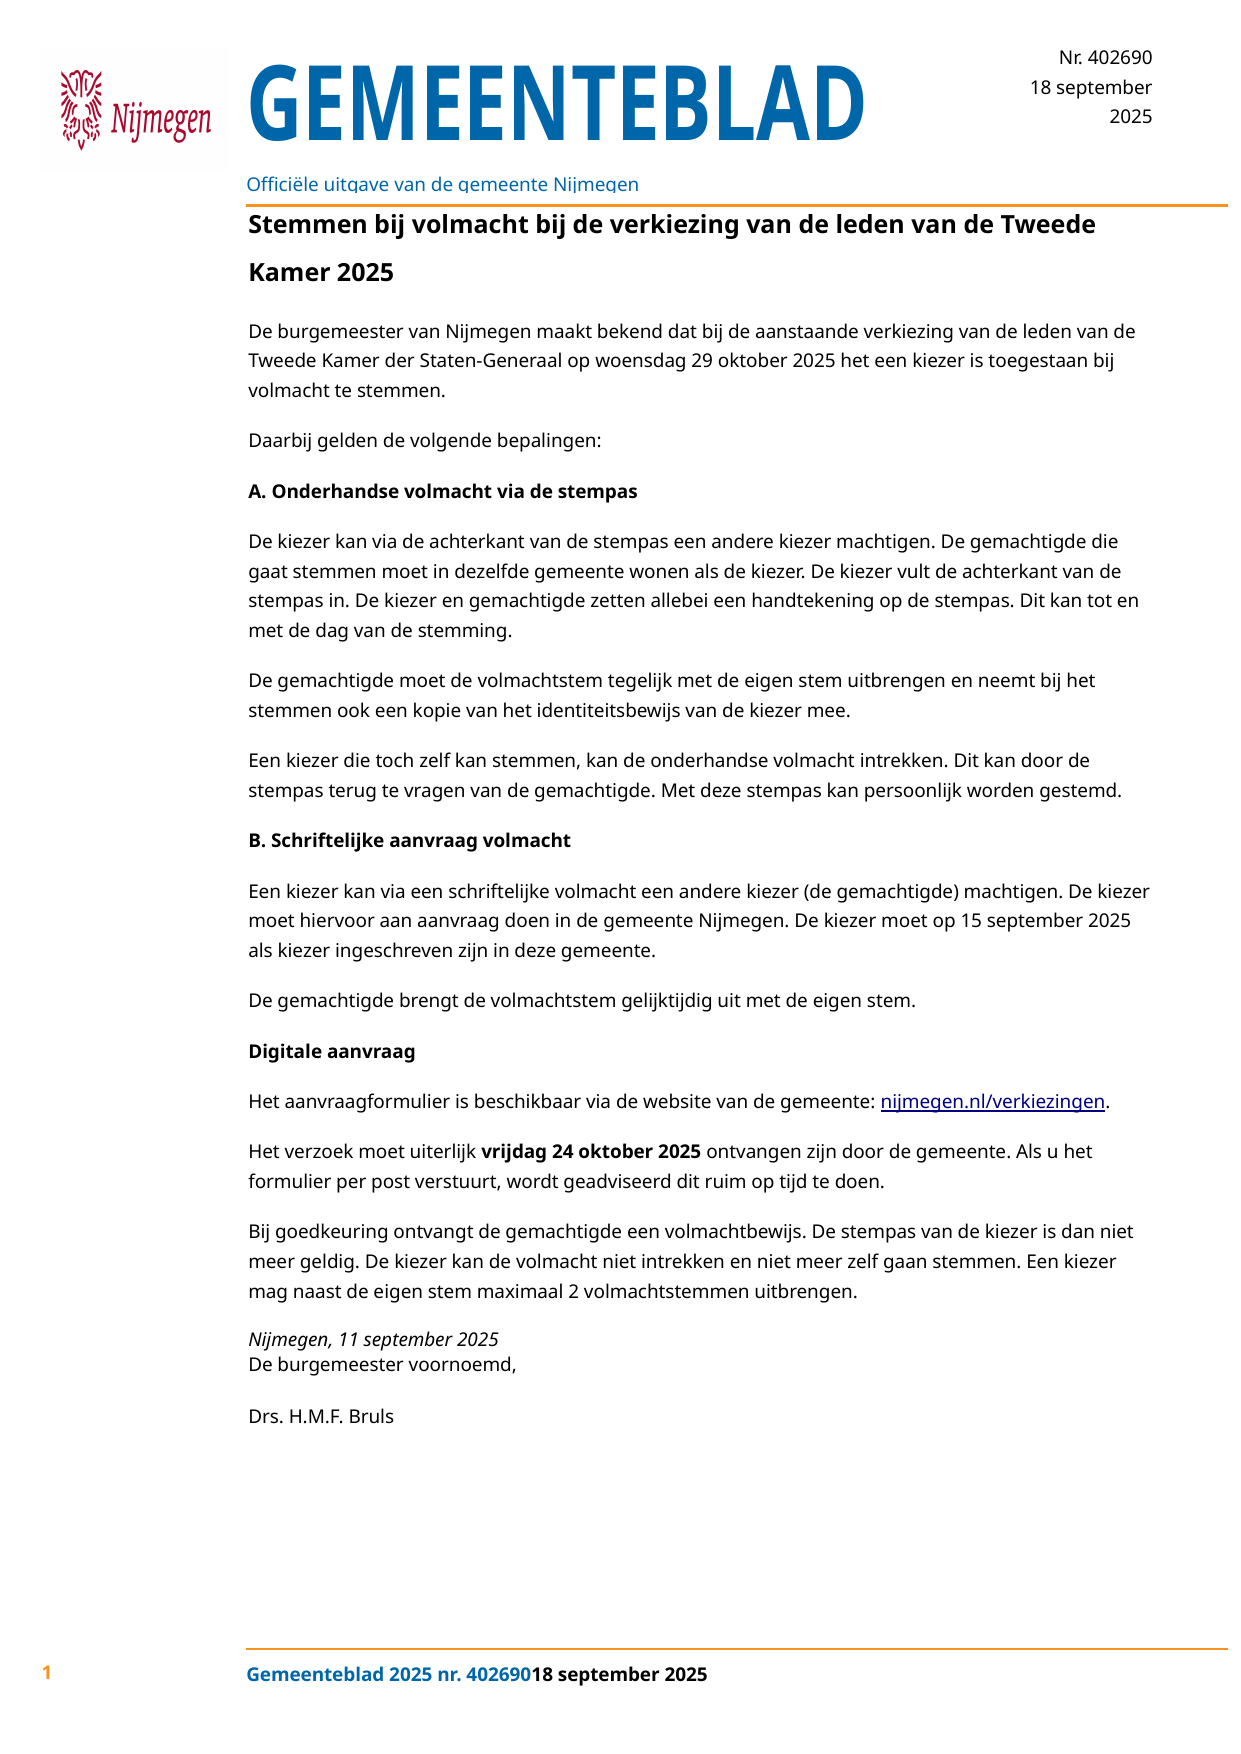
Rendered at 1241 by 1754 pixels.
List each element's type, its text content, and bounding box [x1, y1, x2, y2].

text Digitale aanvraag [248, 1038, 1152, 1064]
text Nijmegen, 11 september 2025 [248, 1326, 1152, 1351]
text B. Schriftelijke aanvraag volmacht [248, 827, 1152, 853]
text De burgemeester voornoemd, [248, 1351, 1152, 1377]
picture [41, 47, 231, 172]
text Een kiezer kan via een schriftelijke volmacht een andere kiezer (de gemachtigde) machtigen. De kiezer moet hiervoor aan aanvraag doen in de gemeente Nijmegen. De kiezer moet op 15 september 2025 als kiezer ingeschreven zijn in deze gemeente. [248, 878, 1152, 963]
text Het verzoek moet uiterlijk vrijdag 24 oktober 2025 ontvangen zijn door de gemeente. Als u het formulier per post verstuurt, wordt geadviseerd dit ruim op tijd te doen. [248, 1139, 1152, 1194]
text Een kiezer die toch zelf kan stemmen, kan de onderhandse volmacht intrekken. Dit kan door de stempas terug te vragen van de gemachtigde. Met deze stempas kan persoonlijk worden gestemd. [248, 747, 1152, 803]
text Drs. H.M.F. Bruls [248, 1403, 1152, 1429]
text De gemachtigde moet de volmachtstem tegelijk met de eigen stem uitbrengen en neemt bij het stemmen ook een kopie van het identiteitsbewijs van de kiezer mee. [248, 667, 1152, 723]
text Daarbij gelden de volgende bepalingen: [248, 427, 1152, 453]
text Stemmen bij volmacht bij de verkiezing van de leden van de Tweede Kamer 2025 [248, 207, 1152, 288]
text A. Onderhandse volmacht via de stempas [248, 478, 1152, 504]
text Bij goedkeuring ontvangt de gemachtigde een volmachtbewijs. De stempas van de kiezer is dan niet meer geldig. De kiezer kan de volmacht niet intrekken en niet meer zelf gaan stemmen. Een kiezer mag naast de eigen stem maximaal 2 volmachtstemmen uitbrengen. [248, 1219, 1152, 1304]
text De gemachtigde brengt de volmachtstem gelijktijdig uit met de eigen stem. [248, 987, 1152, 1013]
text De burgemeester van Nijmegen maakt bekend dat bij de aanstaande verkiezing van de leden van de Tweede Kamer der Staten-Generaal op woensdag 29 oktober 2025 het een kiezer is toegestaan bij volmacht te stemmen. [248, 318, 1152, 403]
text Het aanvraagformulier is beschikbaar via de website van de gemeente: nijmegen.nl/verkiezingen. [248, 1088, 1152, 1114]
text De kiezer kan via de achterkant van de stempas een andere kiezer machtigen. De gemachtigde die gaat stemmen moet in dezelfde gemeente wonen als de kiezer. De kiezer vult de achterkant van de stempas in. De kiezer en gemachtigde zetten allebei een handtekening op de stempas. Dit kan tot en met de dag van de stemming. [248, 528, 1152, 643]
